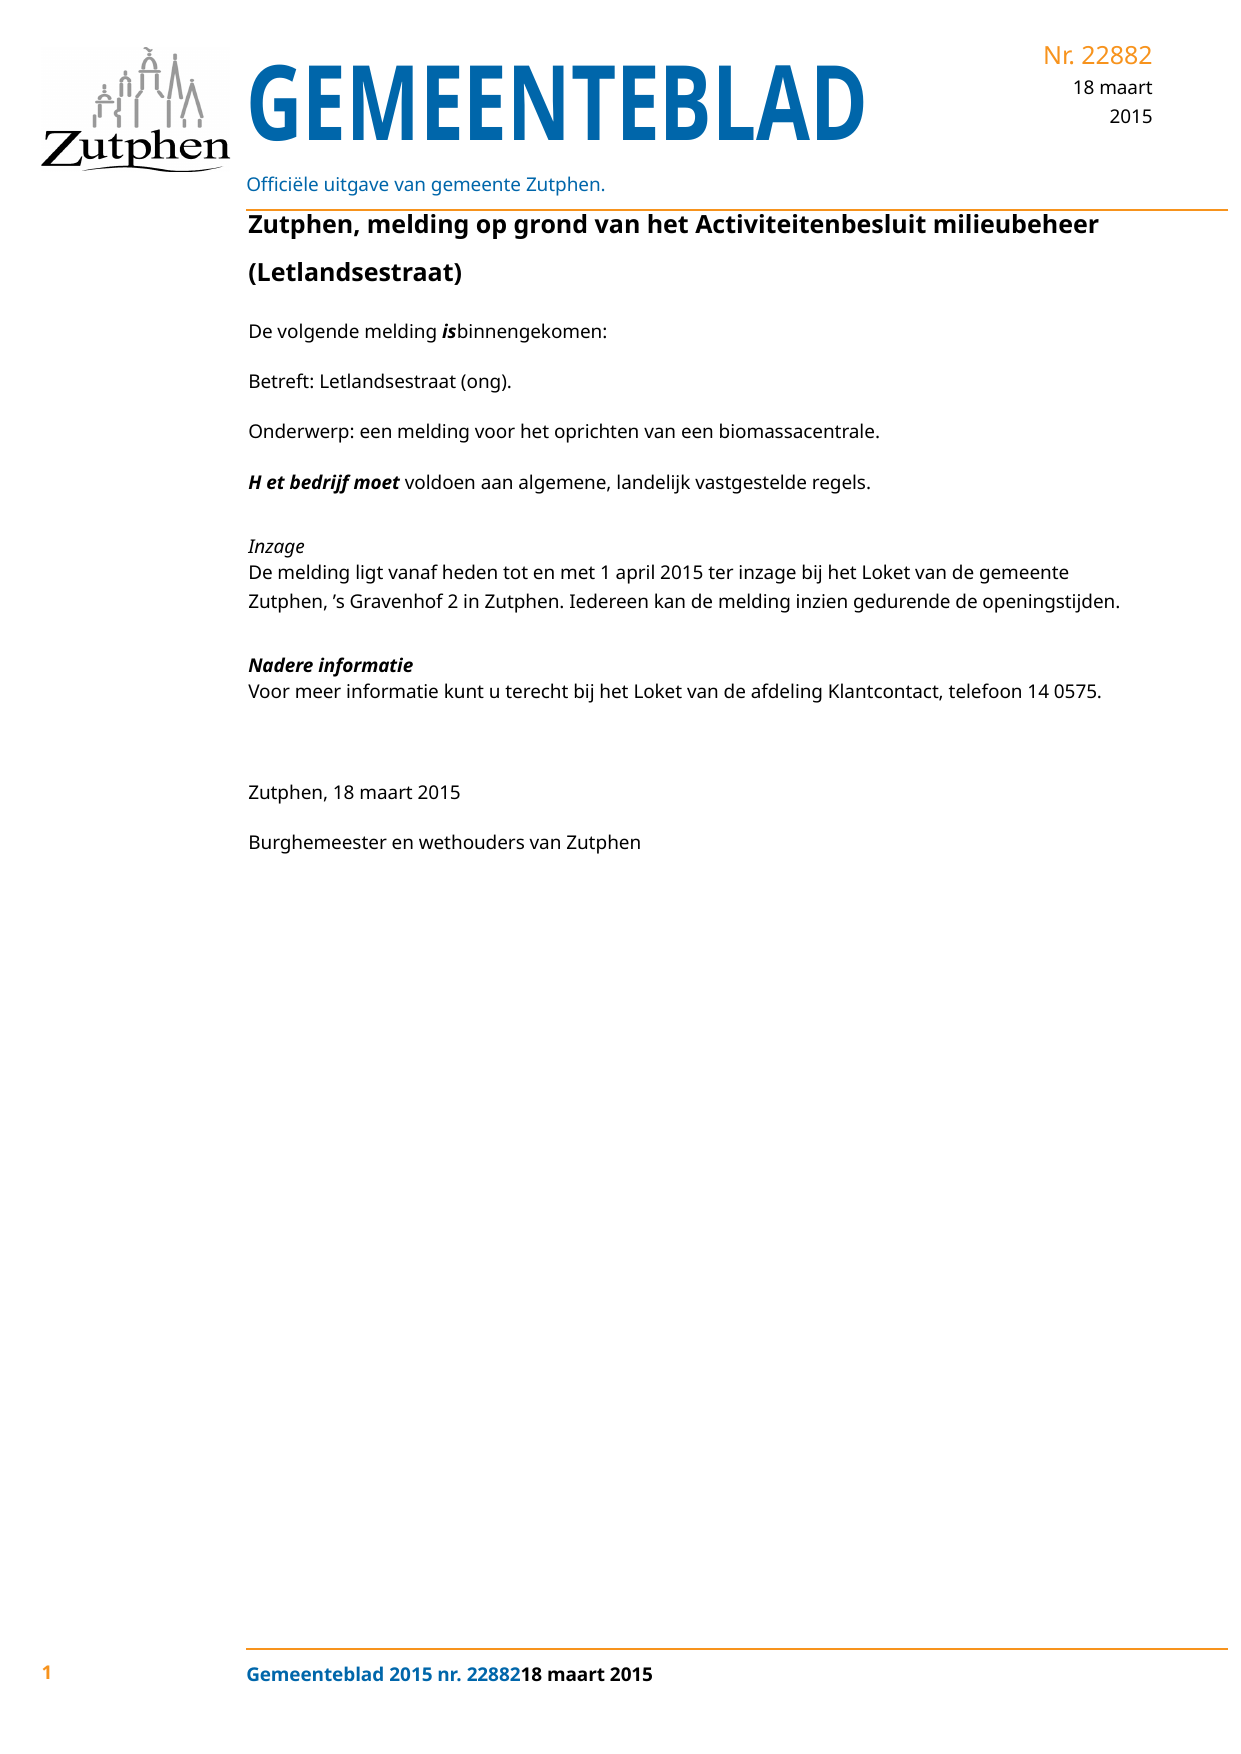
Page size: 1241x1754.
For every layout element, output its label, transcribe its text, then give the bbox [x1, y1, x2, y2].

text Burghemeester en wethouders van Zutphen [248, 829, 1152, 855]
text De volgende melding isbinnengekomen: [248, 318, 1152, 344]
text Betreft: Letlandsestraat (ong). [248, 368, 1152, 394]
picture [41, 47, 231, 172]
text De melding ligt vanaf heden tot en met 1 april 2015 ter inzage bij het Loket van de gemeente Zutphen, ’s Gravenhof 2 in Zutphen. Iedereen kan de melding inzien gedurende de openingstijden. [248, 559, 1152, 614]
text H et bedrijf moet voldoen aan algemene, landelijk vastgestelde regels. [248, 469, 1152, 495]
text Zutphen, melding op grond van het Activiteitenbesluit milieubeheer (Letlandsestraat) [248, 211, 1152, 288]
text Voor meer informatie kunt u terecht bij het Loket van de afdeling Klantcontact, telefoon 14 0575. [248, 678, 1152, 704]
text Inzage [248, 533, 1152, 559]
text Zutphen, 18 maart 2015 [248, 779, 1152, 805]
text Nadere informatie [248, 652, 1152, 678]
text Onderwerp: een melding voor het oprichten van een biomassacentrale. [248, 419, 1152, 444]
